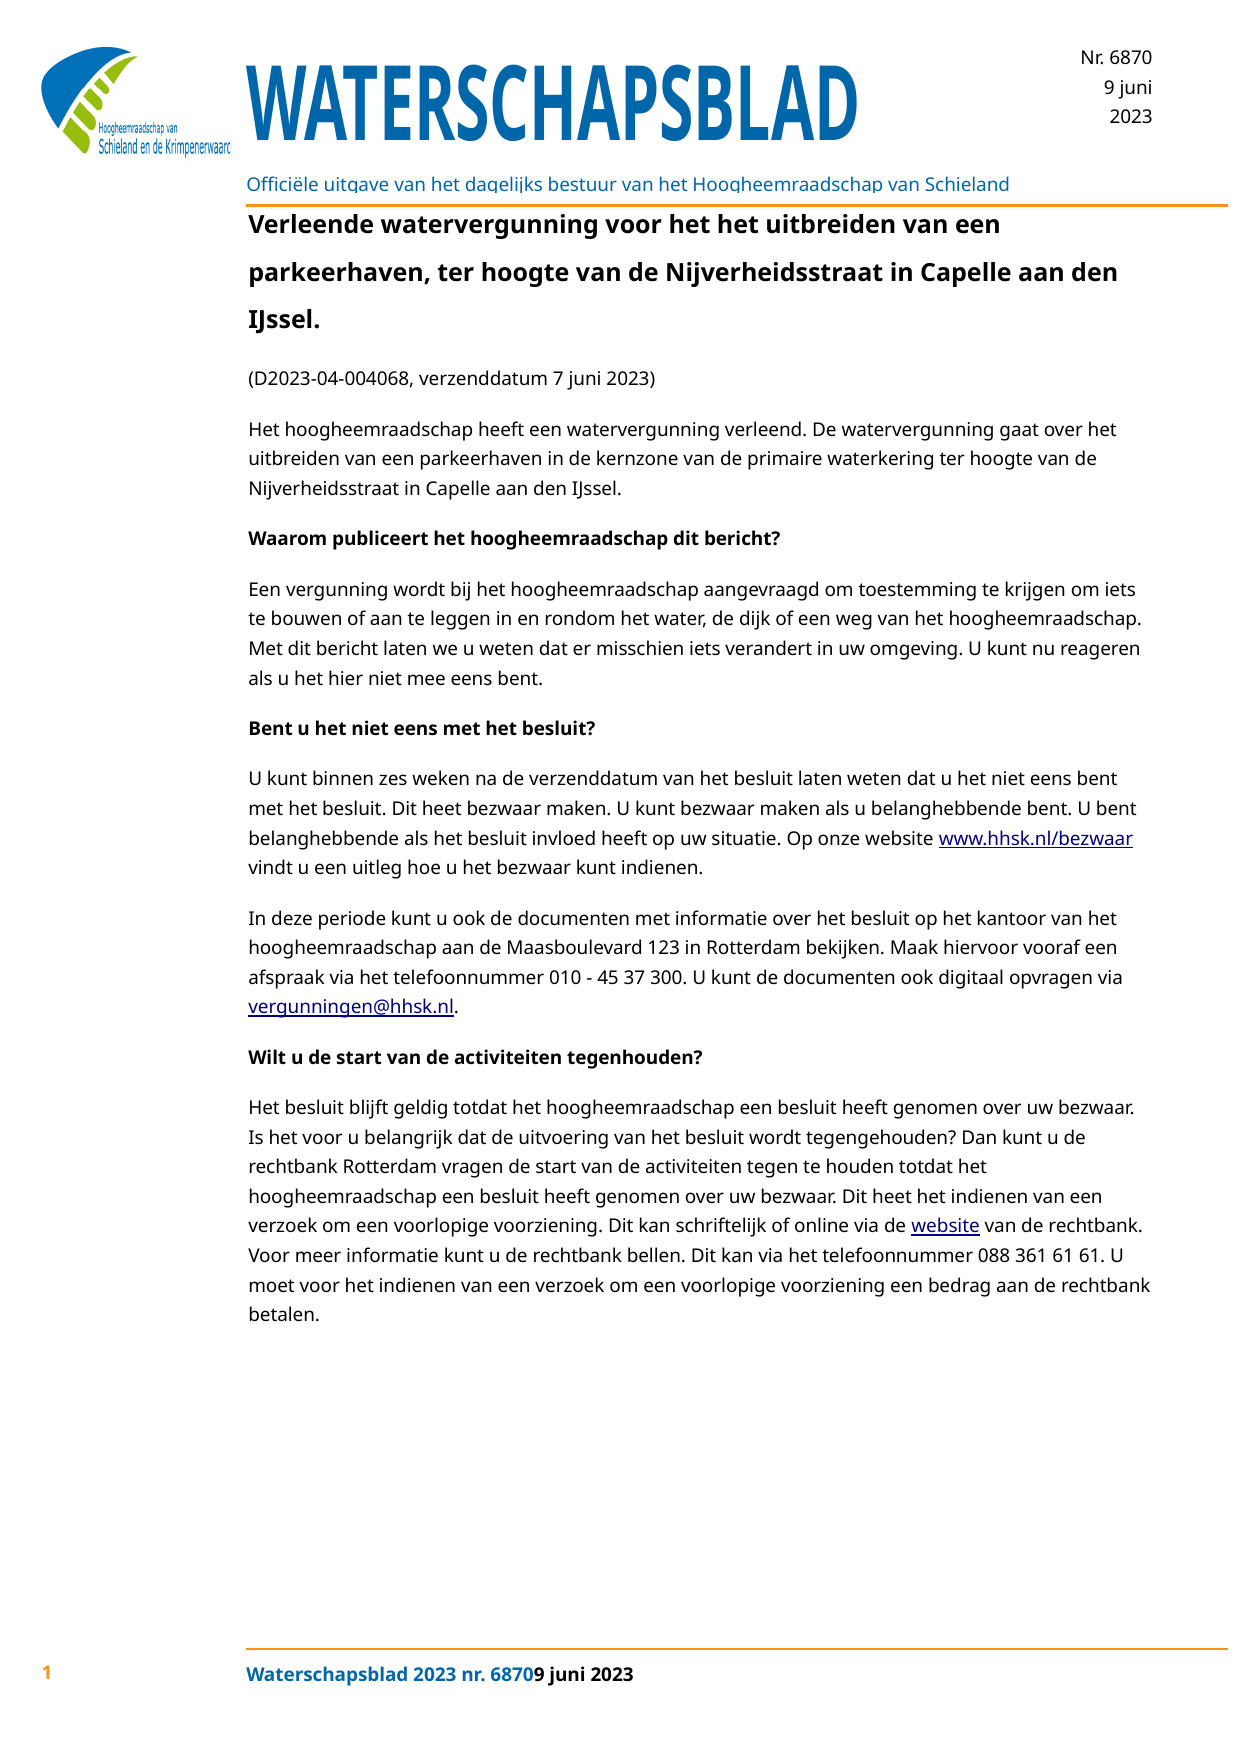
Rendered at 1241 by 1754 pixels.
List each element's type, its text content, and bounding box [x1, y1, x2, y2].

text (D2023-04-004068, verzenddatum 7 juni 2023) [248, 366, 1152, 391]
text Wilt u de start van de activiteiten tegenhouden? [248, 1044, 1152, 1069]
text Het hoogheemraadschap heeft een watervergunning verleend. De watervergunning gaat over het uitbreiden van een parkeerhaven in de kernzone van de primaire waterkering ter hoogte van de Nijverheidsstraat in Capelle aan den IJssel. [248, 416, 1152, 501]
text Waarom publiceert het hoogheemraadschap dit bericht? [248, 526, 1152, 551]
text U kunt binnen zes weken na de verzenddatum van het besluit laten weten dat u het niet eens bent met het besluit. Dit heet bezwaar maken. U kunt bezwaar maken als u belanghebbende bent. U bent belanghebbende als het besluit invloed heeft op uw situatie. Op onze website www.hhsk.nl/bezwaar vindt u een uitleg hoe u het bezwaar kunt indienen. [248, 766, 1152, 880]
text Het besluit blijft geldig totdat het hoogheemraadschap een besluit heeft genomen over uw bezwaar. Is het voor u belangrijk dat de uitvoering van het besluit wordt tegengehouden? Dan kunt u de rechtbank Rotterdam vragen de start van de activiteiten tegen te houden totdat het hoogheemraadschap een besluit heeft genomen over uw bezwaar. Dit heet het indienen van een verzoek om een voorlopige voorziening. Dit kan schriftelijk of online via de website van de rechtbank. Voor meer informatie kunt u de rechtbank bellen. Dit kan via het telefoonnummer 088 361 61 61. U moet voor het indienen van een verzoek om een voorlopige voorziening een bedrag aan de rechtbank betalen. [248, 1094, 1152, 1327]
text Bent u het niet eens met het besluit? [248, 715, 1152, 741]
text Een vergunning wordt bij het hoogheemraadschap aangevraagd om toestemming te krijgen om iets te bouwen of aan te leggen in en rondom het water, de dijk of een weg van het hoogheemraadschap. Met dit bericht laten we u weten dat er misschien iets verandert in uw omgeving. U kunt nu reageren als u het hier niet mee eens bent. [248, 576, 1152, 690]
text Verleende watervergunning voor het het uitbreiden van een parkeerhaven, ter hoogte van de Nijverheidsstraat in Capelle aan den IJssel. [248, 207, 1152, 336]
picture [41, 47, 231, 172]
text In deze periode kunt u ook de documenten met informatie over het besluit op het kantoor van het hoogheemraadschap aan de Maasboulevard 123 in Rotterdam bekijken. Maak hiervoor vooraf een afspraak via het telefoonnummer 010 - 45 37 300. U kunt de documenten ook digitaal opvragen via vergunningen@hhsk.nl. [248, 905, 1152, 1019]
